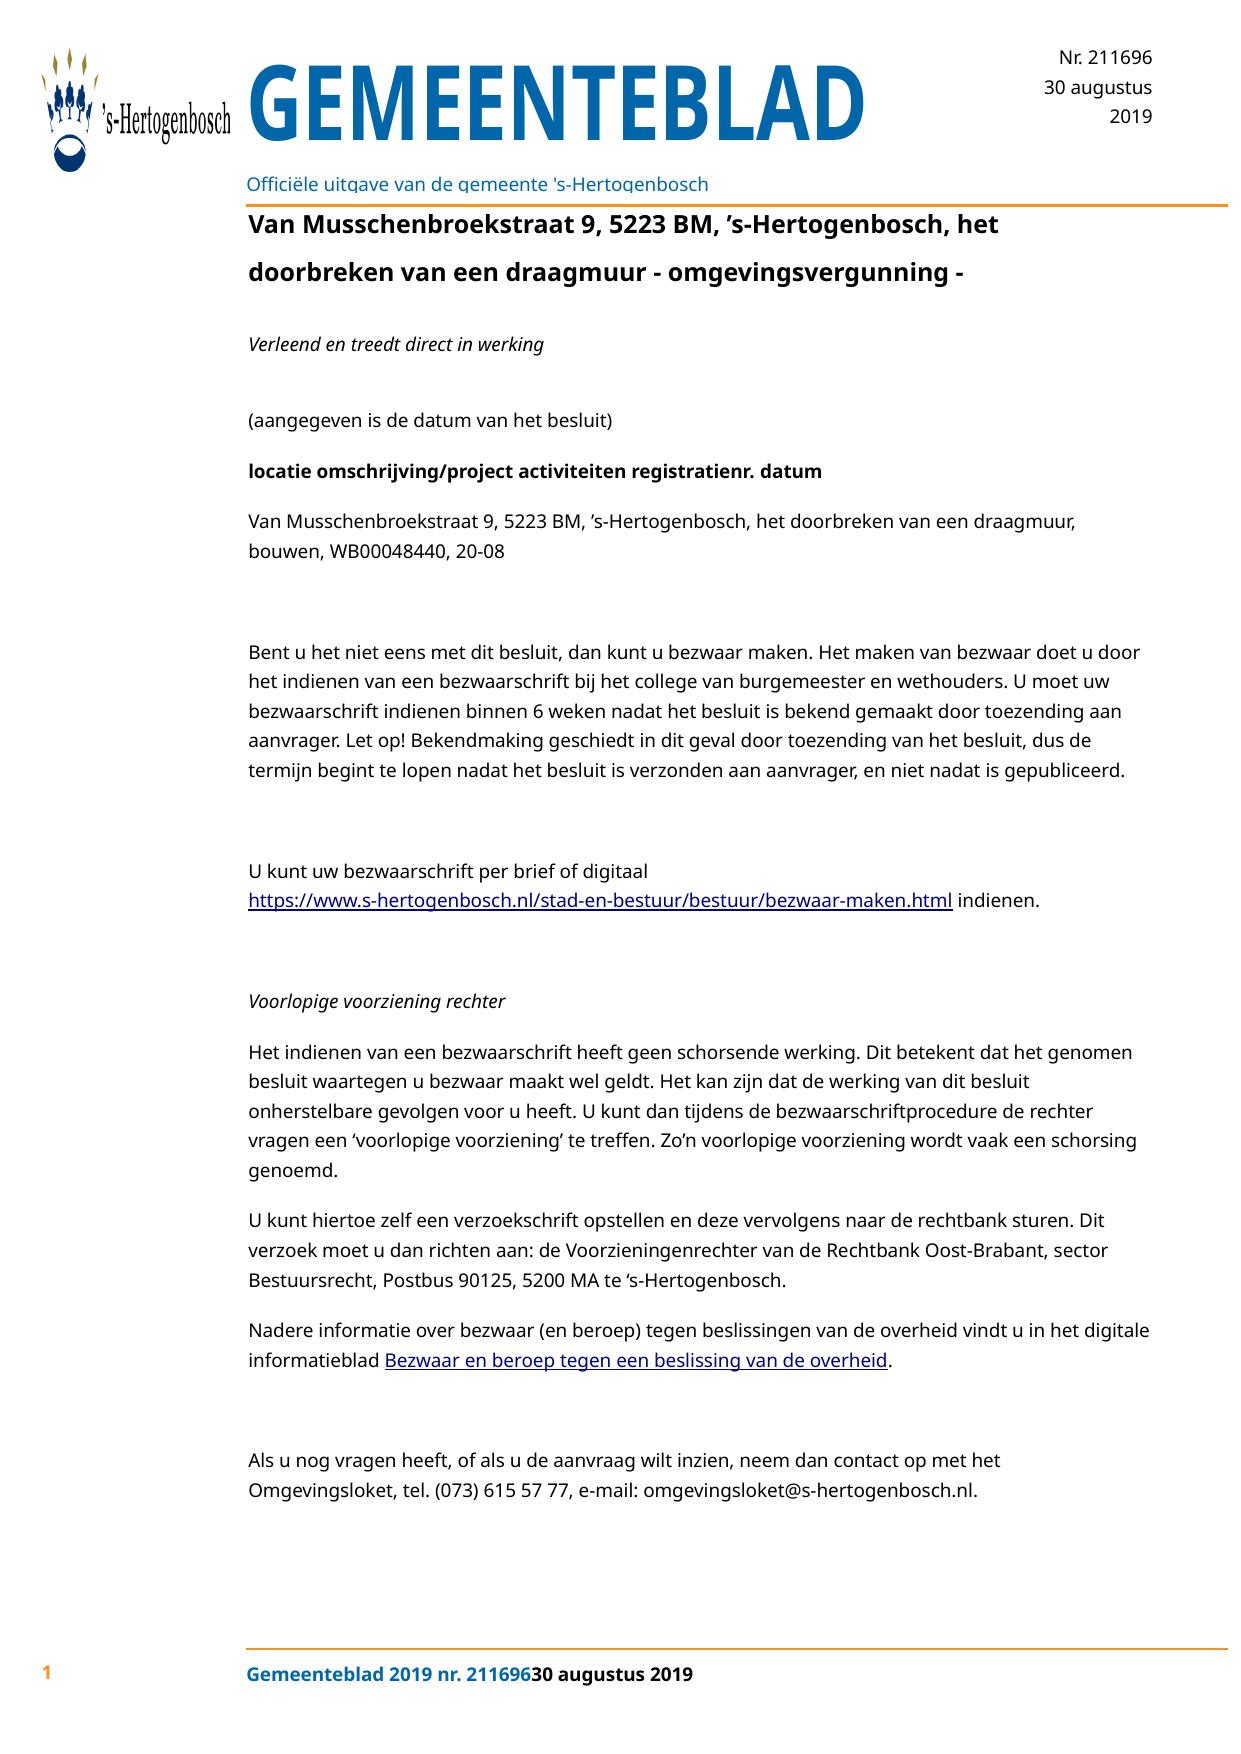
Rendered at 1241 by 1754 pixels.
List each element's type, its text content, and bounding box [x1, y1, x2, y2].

text locatie omschrijving/project activiteiten registratienr. datum [248, 458, 1152, 484]
text Nadere informatie over bezwaar (en beroep) tegen beslissingen van de overheid vindt u in het digitale informatieblad Bezwaar en beroep tegen een beslissing van de overheid. [248, 1317, 1152, 1372]
picture [41, 47, 231, 172]
text U kunt hiertoe zelf een verzoekschrift opstellen en deze vervolgens naar de rechtbank sturen. Dit verzoek moet u dan richten aan: de Voorzieningenrechter van de Rechtbank Oost-Brabant, sector Bestuursrecht, Postbus 90125, 5200 MA te ‘s-Hertogenbosch. [248, 1208, 1152, 1292]
text Het indienen van een bezwaarschrift heeft geen schorsende werking. Dit betekent dat het genomen besluit waartegen u bezwaar maakt wel geldt. Het kan zijn dat de werking van dit besluit onherstelbare gevolgen voor u heeft. U kunt dan tijdens de bezwaarschriftprocedure de rechter vragen een ‘voorlopige voorziening’ te treffen. Zo’n voorlopige voorziening wordt vaak een schorsing genoemd. [248, 1039, 1152, 1183]
text Bent u het niet eens met dit besluit, dan kunt u bezwaar maken. Het maken van bezwaar doet u door het indienen van een bezwaarschrift bij het college van burgemeester en wethouders. U moet uw bezwaarschrift indienen binnen 6 weken nadat het besluit is bekend gemaakt door toezending aan aanvrager. Let op! Bekendmaking geschiedt in dit geval door toezending van het besluit, dus de termijn begint te lopen nadat het besluit is verzonden aan aanvrager, en niet nadat is gepubliceerd. [248, 639, 1152, 783]
text Verleend en treedt direct in werking [248, 331, 1152, 357]
text Van Musschenbroekstraat 9, 5223 BM, ’s-Hertogenbosch, het doorbreken van een draagmuur, bouwen, WB00048440, 20-08 [248, 508, 1152, 564]
text Als u nog vragen heeft, of als u de aanvraag wilt inzien, neem dan contact op met het Omgevingsloket, tel. (073) 615 57 77, e-mail: omgevingsloket@s-hertogenbosch.nl. [248, 1448, 1152, 1503]
text (aangegeven is de datum van het besluit) [248, 408, 1152, 433]
text Voorlopige voorziening rechter [248, 988, 1152, 1014]
text Van Musschenbroekstraat 9, 5223 BM, ’s-Hertogenbosch, het doorbreken van een draagmuur - omgevingsvergunning - [248, 207, 1152, 288]
text U kunt uw bezwaarschrift per brief of digitaal https://www.s-hertogenbosch.nl/stad-en-bestuur/bestuur/bezwaar-maken.html indienen. [248, 858, 1152, 913]
